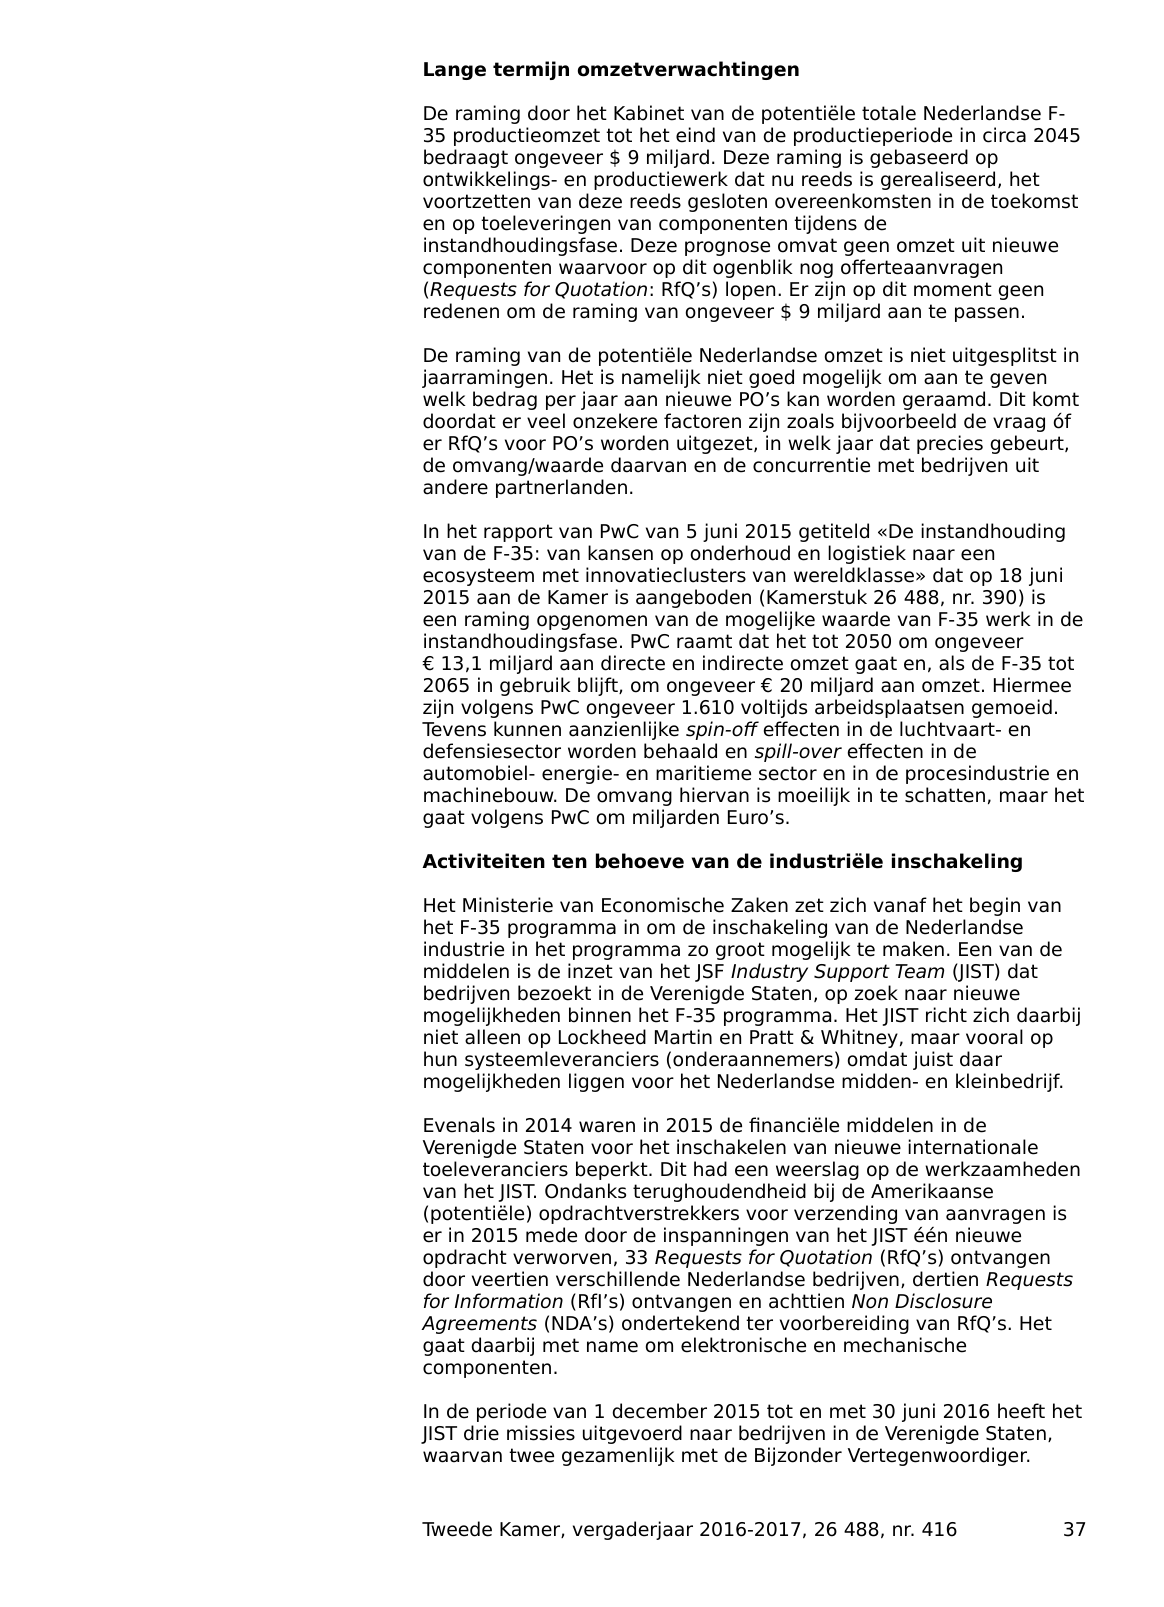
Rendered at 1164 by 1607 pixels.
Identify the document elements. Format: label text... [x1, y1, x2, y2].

text De raming van de potentiële Nederlandse omzet is niet uitgesplitst in jaarramingen. Het is namelijk niet goed mogelijk om aan te geven welk bedrag per jaar aan nieuwe PO’s kan worden geraamd. Dit komt doordat er veel onzekere factoren zijn zoals bijvoorbeeld de vraag óf er RfQ’s voor PO’s worden uitgezet, in welk jaar dat precies gebeurt, de omvang/waarde daarvan en de concurrentie met bedrijven uit andere partnerlanden. [422, 345, 1087, 499]
text Het Ministerie van Economische Zaken zet zich vanaf het begin van het F-35 programma in om de inschakeling van de Nederlandse industrie in het programma zo groot mogelijk te maken. Een van de middelen is de inzet van het JSF Industry Support Team (JIST) dat bedrijven bezoekt in de Verenigde Staten, op zoek naar nieuwe mogelijkheden binnen het F-35 programma. Het JIST richt zich daarbij niet alleen op Lockheed Martin en Pratt & Whitney, maar vooral op hun systeemleveranciers (onderaannemers) omdat juist daar mogelijkheden liggen voor het Nederlandse midden- en kleinbedrijf. [422, 895, 1087, 1093]
subtitle Lange termijn omzetverwachtingen [422, 59, 1087, 81]
text In het rapport van PwC van 5 juni 2015 getiteld «De instandhouding van de F-35: van kansen op onderhoud en logistiek naar een ecosysteem met innovatieclusters van wereldklasse» dat op 18 juni 2015 aan de Kamer is aangeboden (Kamerstuk 26 488, nr. 390) is een raming opgenomen van de mogelijke waarde van F-35 werk in de instandhoudingsfase. PwC raamt dat het tot 2050 om ongeveer € 13,1 miljard aan directe en indirecte omzet gaat en, als de F-35 tot 2065 in gebruik blijft, om ongeveer € 20 miljard aan omzet. Hiermee zijn volgens PwC ongeveer 1.610 voltijds arbeidsplaatsen gemoeid. Tevens kunnen aanzienlijke spin-off effecten in de luchtvaart- en defensiesector worden behaald en spill-over effecten in de automobiel- energie- en maritieme sector en in de procesindustrie en machinebouw. De omvang hiervan is moeilijk in te schatten, maar het gaat volgens PwC om miljarden Euro’s. [422, 521, 1087, 829]
text In de periode van 1 december 2015 tot en met 30 juni 2016 heeft het JIST drie missies uitgevoerd naar bedrijven in de Verenigde Staten, waarvan twee gezamenlijk met de Bijzonder Vertegenwoordiger. [422, 1401, 1087, 1467]
subtitle Activiteiten ten behoeve van de industriële inschakeling [422, 851, 1087, 873]
text De raming door het Kabinet van de potentiële totale Nederlandse F-35 productieomzet tot het eind van de productieperiode in circa 2045 bedraagt ongeveer $ 9 miljard. Deze raming is gebaseerd op ontwikkelings- en productiewerk dat nu reeds is gerealiseerd, het voortzetten van deze reeds gesloten overeenkomsten in de toekomst en op toeleveringen van componenten tijdens de instandhoudingsfase. Deze prognose omvat geen omzet uit nieuwe componenten waarvoor op dit ogenblik nog offerteaanvragen (Requests for Quotation: RfQ’s) lopen. Er zijn op dit moment geen redenen om de raming van ongeveer $ 9 miljard aan te passen. [422, 103, 1087, 323]
text Evenals in 2014 waren in 2015 de financiële middelen in de Verenigde Staten voor het inschakelen van nieuwe internationale toeleveranciers beperkt. Dit had een weerslag op de werkzaamheden van het JIST. Ondanks terughoudendheid bij de Amerikaanse (potentiële) opdrachtverstrekkers voor verzending van aanvragen is er in 2015 mede door de inspanningen van het JIST één nieuwe opdracht verworven, 33 Requests for Quotation (RfQ’s) ontvangen door veertien verschillende Nederlandse bedrijven, dertien Requests for Information (RfI’s) ontvangen en achttien Non Disclosure Agreements (NDA’s) ondertekend ter voorbereiding van RfQ’s. Het gaat daarbij met name om elektronische en mechanische componenten. [422, 1115, 1087, 1379]
